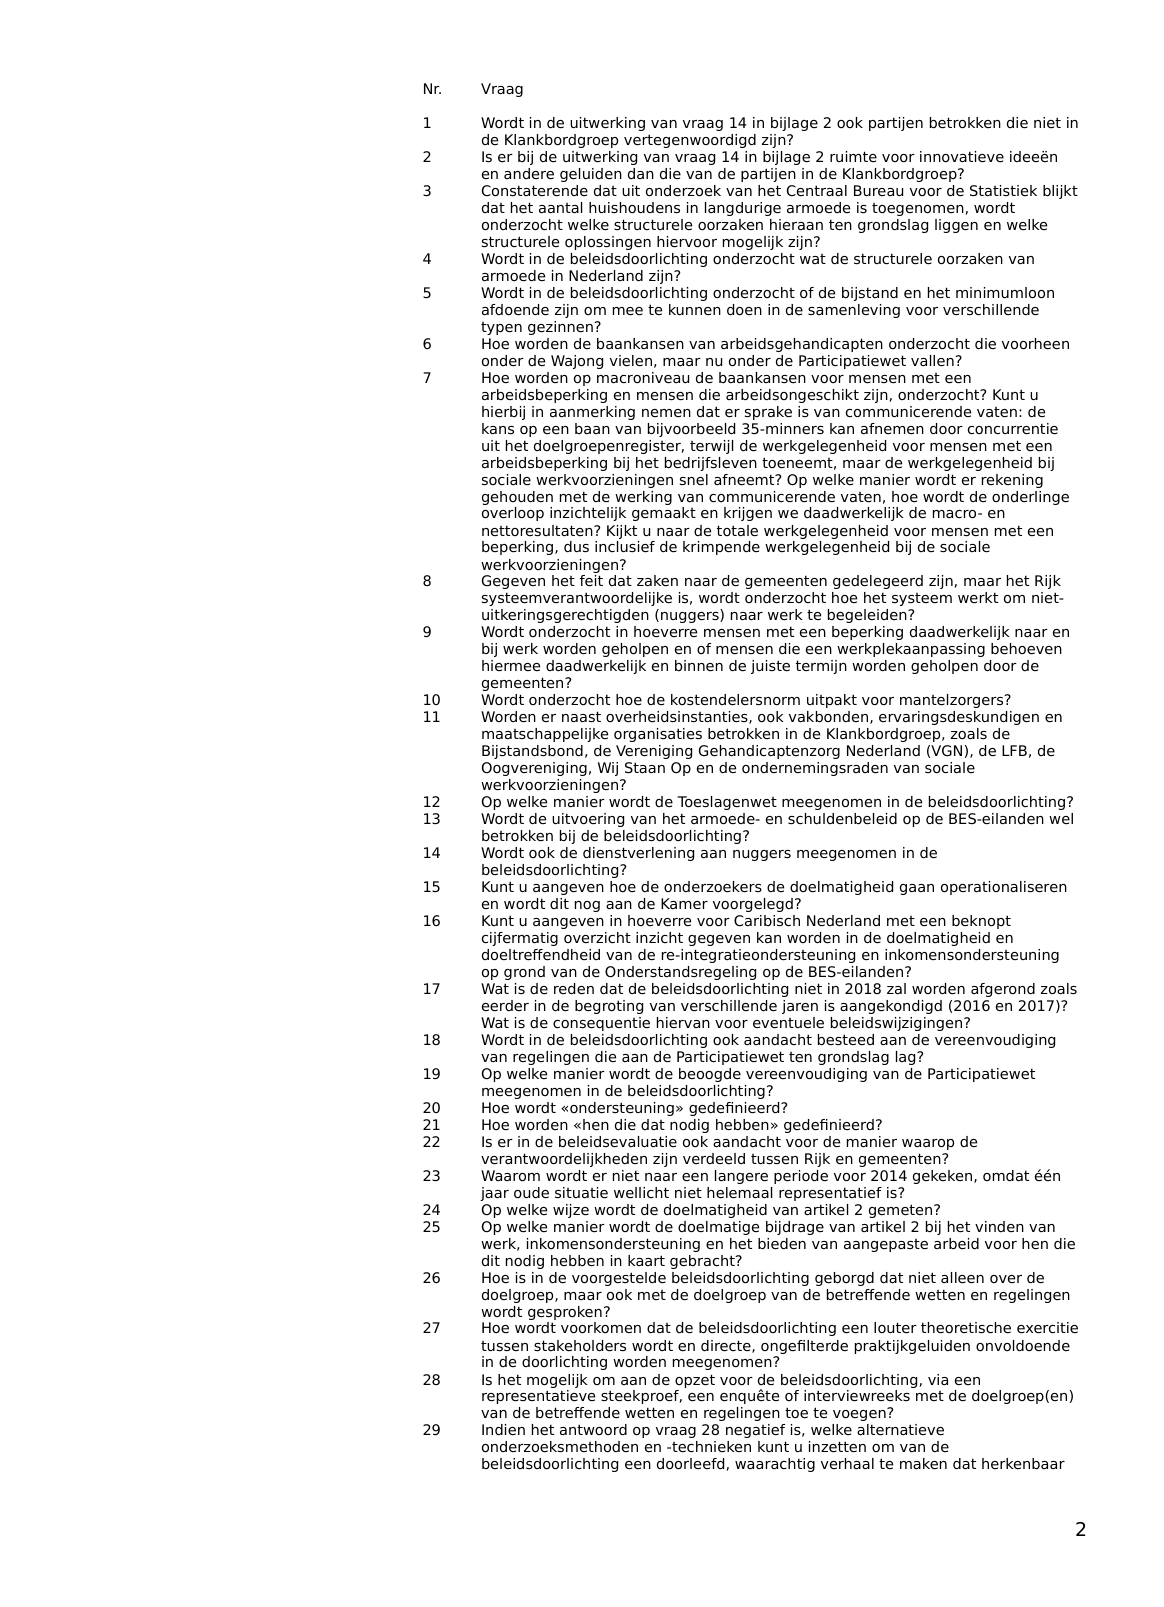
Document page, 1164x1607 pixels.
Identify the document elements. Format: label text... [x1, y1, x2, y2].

table_cell Worden er naast overheidsinstanties, ook vakbonden, ervaringsdeskundigen en maatschappelijke organisaties betrokken in de Klankbordgroep, zoals de Bijstandsbond, de Vereniging Gehandicaptenzorg Nederland (VGN), de LFB, de Oogvereniging, Wij Staan Op en de ondernemingsraden van sociale werkvoorzieningen? [475, 709, 1087, 794]
table_cell Constaterende dat uit onderzoek van het Centraal Bureau voor de Statistiek blijkt dat het aantal huishoudens in langdurige armoede is toegenomen, wordt onderzocht welke structurele oorzaken hieraan ten grondslag liggen en welke structurele oplossingen hiervoor mogelijk zijn? [475, 183, 1087, 251]
table_cell Waarom wordt er niet naar een langere periode voor 2014 gekeken, omdat één jaar oude situatie wellicht niet helemaal representatief is? [475, 1168, 1087, 1202]
table_cell 4 [422, 251, 475, 285]
table_cell 28 [422, 1371, 475, 1422]
table_cell Hoe is in de voorgestelde beleidsdoorlichting geborgd dat niet alleen over de doelgroep, maar ook met de doelgroep van de betreffende wetten en regelingen wordt gesproken? [475, 1270, 1087, 1320]
table_cell 29 [422, 1422, 475, 1473]
table_cell 16 [422, 913, 475, 981]
table_cell 15 [422, 879, 475, 913]
table_cell 1 [422, 115, 475, 149]
table_cell Gegeven het feit dat zaken naar de gemeenten gedelegeerd zijn, maar het Rijk systeemverantwoordelijke is, wordt onderzocht hoe het systeem werkt om niet-uitkeringsgerechtigden (nuggers) naar werk te begeleiden? [475, 573, 1087, 624]
table_cell Op welke manier wordt de beoogde vereenvoudiging van de Participatiewet meegenomen in de beleidsdoorlichting? [475, 1066, 1087, 1100]
table_cell Is er in de beleidsevaluatie ook aandacht voor de manier waarop de verantwoordelijkheden zijn verdeeld tussen Rijk en gemeenten? [475, 1134, 1087, 1168]
table_cell 27 [422, 1320, 475, 1371]
table_cell 23 [422, 1168, 475, 1202]
table_cell Wordt in de beleidsdoorlichting ook aandacht besteed aan de vereenvoudiging van regelingen die aan de Participatiewet ten grondslag lag? [475, 1032, 1087, 1066]
table_cell Kunt u aangeven hoe de onderzoekers de doelmatigheid gaan operationaliseren en wordt dit nog aan de Kamer voorgelegd? [475, 879, 1087, 913]
table_cell Is er bij de uitwerking van vraag 14 in bijlage 2 ruimte voor innovatieve ideeën en andere geluiden dan die van de partijen in de Klankbordgroep? [475, 149, 1087, 183]
table_cell 17 [422, 981, 475, 1032]
table_cell Wordt onderzocht hoe de kostendelersnorm uitpakt voor mantelzorgers? [475, 692, 1087, 709]
table_cell [475, 98, 1087, 115]
table_cell Hoe wordt «ondersteuning» gedefinieerd? [475, 1100, 1087, 1117]
table_cell 2 [422, 149, 475, 183]
table_cell 3 [422, 183, 475, 251]
table_cell Wordt onderzocht in hoeverre mensen met een beperking daadwerkelijk naar en bij werk worden geholpen en of mensen die een werkplekaanpassing behoeven hiermee daadwerkelijk en binnen de juiste termijn worden geholpen door de gemeenten? [475, 624, 1087, 692]
table_cell 8 [422, 573, 475, 624]
table_cell 9 [422, 624, 475, 692]
table_cell Hoe wordt voorkomen dat de beleidsdoorlichting een louter theoretische exercitie tussen stakeholders wordt en directe, ongefilterde praktijkgeluiden onvoldoende in de doorlichting worden meegenomen? [475, 1320, 1087, 1371]
table_cell Hoe worden de baankansen van arbeidsgehandicapten onderzocht die voorheen onder de Wajong vielen, maar nu onder de Participatiewet vallen? [475, 336, 1087, 369]
table_cell Wordt de uitvoering van het armoede- en schuldenbeleid op de BES-eilanden wel betrokken bij de beleidsdoorlichting? [475, 811, 1087, 845]
table_cell 19 [422, 1066, 475, 1100]
table_cell 20 [422, 1100, 475, 1117]
table_cell Op welke manier wordt de Toeslagenwet meegenomen in de beleidsdoorlichting? [475, 794, 1087, 811]
table_cell 26 [422, 1270, 475, 1320]
table_cell Wordt ook de dienstverlening aan nuggers meegenomen in de beleidsdoorlichting? [475, 845, 1087, 879]
table_header Nr. [422, 81, 475, 98]
table_cell 25 [422, 1219, 475, 1269]
table_cell 7 [422, 370, 475, 573]
table_cell 11 [422, 709, 475, 794]
table_cell Op welke manier wordt de doelmatige bijdrage van artikel 2 bij het vinden van werk, inkomensondersteuning en het bieden van aangepaste arbeid voor hen die dit nodig hebben in kaart gebracht? [475, 1219, 1087, 1269]
table_cell Wat is de reden dat de beleidsdoorlichting niet in 2018 zal worden afgerond zoals eerder in de begroting van verschillende jaren is aangekondigd (2016 en 2017)? Wat is de consequentie hiervan voor eventuele beleidswijzigingen? [475, 981, 1087, 1032]
table_cell 5 [422, 285, 475, 336]
table_cell 24 [422, 1202, 475, 1218]
table_cell Op welke wijze wordt de doelmatigheid van artikel 2 gemeten? [475, 1202, 1087, 1218]
table_cell Kunt u aangeven in hoeverre voor Caribisch Nederland met een beknopt cijfermatig overzicht inzicht gegeven kan worden in de doelmatigheid en doeltreffendheid van de re-integratieondersteuning en inkomensondersteuning op grond van de Onderstandsregeling op de BES-eilanden? [475, 913, 1087, 981]
table_cell Indien het antwoord op vraag 28 negatief is, welke alternatieve onderzoeksmethoden en -technieken kunt u inzetten om van de beleidsdoorlichting een doorleefd, waarachtig verhaal te maken dat herkenbaar [475, 1422, 1087, 1473]
table_cell Hoe worden «hen die dat nodig hebben» gedefinieerd? [475, 1117, 1087, 1134]
table_cell 13 [422, 811, 475, 845]
table_cell 22 [422, 1134, 475, 1168]
table_cell 12 [422, 794, 475, 811]
table_cell 10 [422, 692, 475, 709]
table_cell [422, 98, 475, 115]
table_cell Wordt in de uitwerking van vraag 14 in bijlage 2 ook partijen betrokken die niet in de Klankbordgroep vertegenwoordigd zijn? [475, 115, 1087, 149]
table_cell 18 [422, 1032, 475, 1066]
table_cell 6 [422, 336, 475, 369]
table_cell 21 [422, 1117, 475, 1134]
table_cell Wordt in de beleidsdoorlichting onderzocht wat de structurele oorzaken van armoede in Nederland zijn? [475, 251, 1087, 285]
table_header Vraag [475, 81, 1087, 98]
table_cell Hoe worden op macroniveau de baankansen voor mensen met een arbeidsbeperking en mensen die arbeidsongeschikt zijn, onderzocht? Kunt u hierbij in aanmerking nemen dat er sprake is van communicerende vaten: de kans op een baan van bijvoorbeeld 35-minners kan afnemen door concurrentie uit het doelgroepenregister, terwijl de werkgelegenheid voor mensen met een arbeidsbeperking bij het bedrijfsleven toeneemt, maar de werkgelegenheid bij sociale werkvoorzieningen snel afneemt? Op welke manier wordt er rekening gehouden met de werking van communicerende vaten, hoe wordt de onderlinge overloop inzichtelijk gemaakt en krijgen we daadwerkelijk de macro- en nettoresultaten? Kijkt u naar de totale werkgelegenheid voor mensen met een beperking, dus inclusief de krimpende werkgelegenheid bij de sociale werkvoorzieningen? [475, 370, 1087, 573]
table_cell Wordt in de beleidsdoorlichting onderzocht of de bijstand en het minimumloon afdoende zijn om mee te kunnen doen in de samenleving voor verschillende typen gezinnen? [475, 285, 1087, 336]
table_cell 14 [422, 845, 475, 879]
table_cell Is het mogelijk om aan de opzet voor de beleidsdoorlichting, via een representatieve steekproef, een enquête of interviewreeks met de doelgroep(en) van de betreffende wetten en regelingen toe te voegen? [475, 1371, 1087, 1422]
